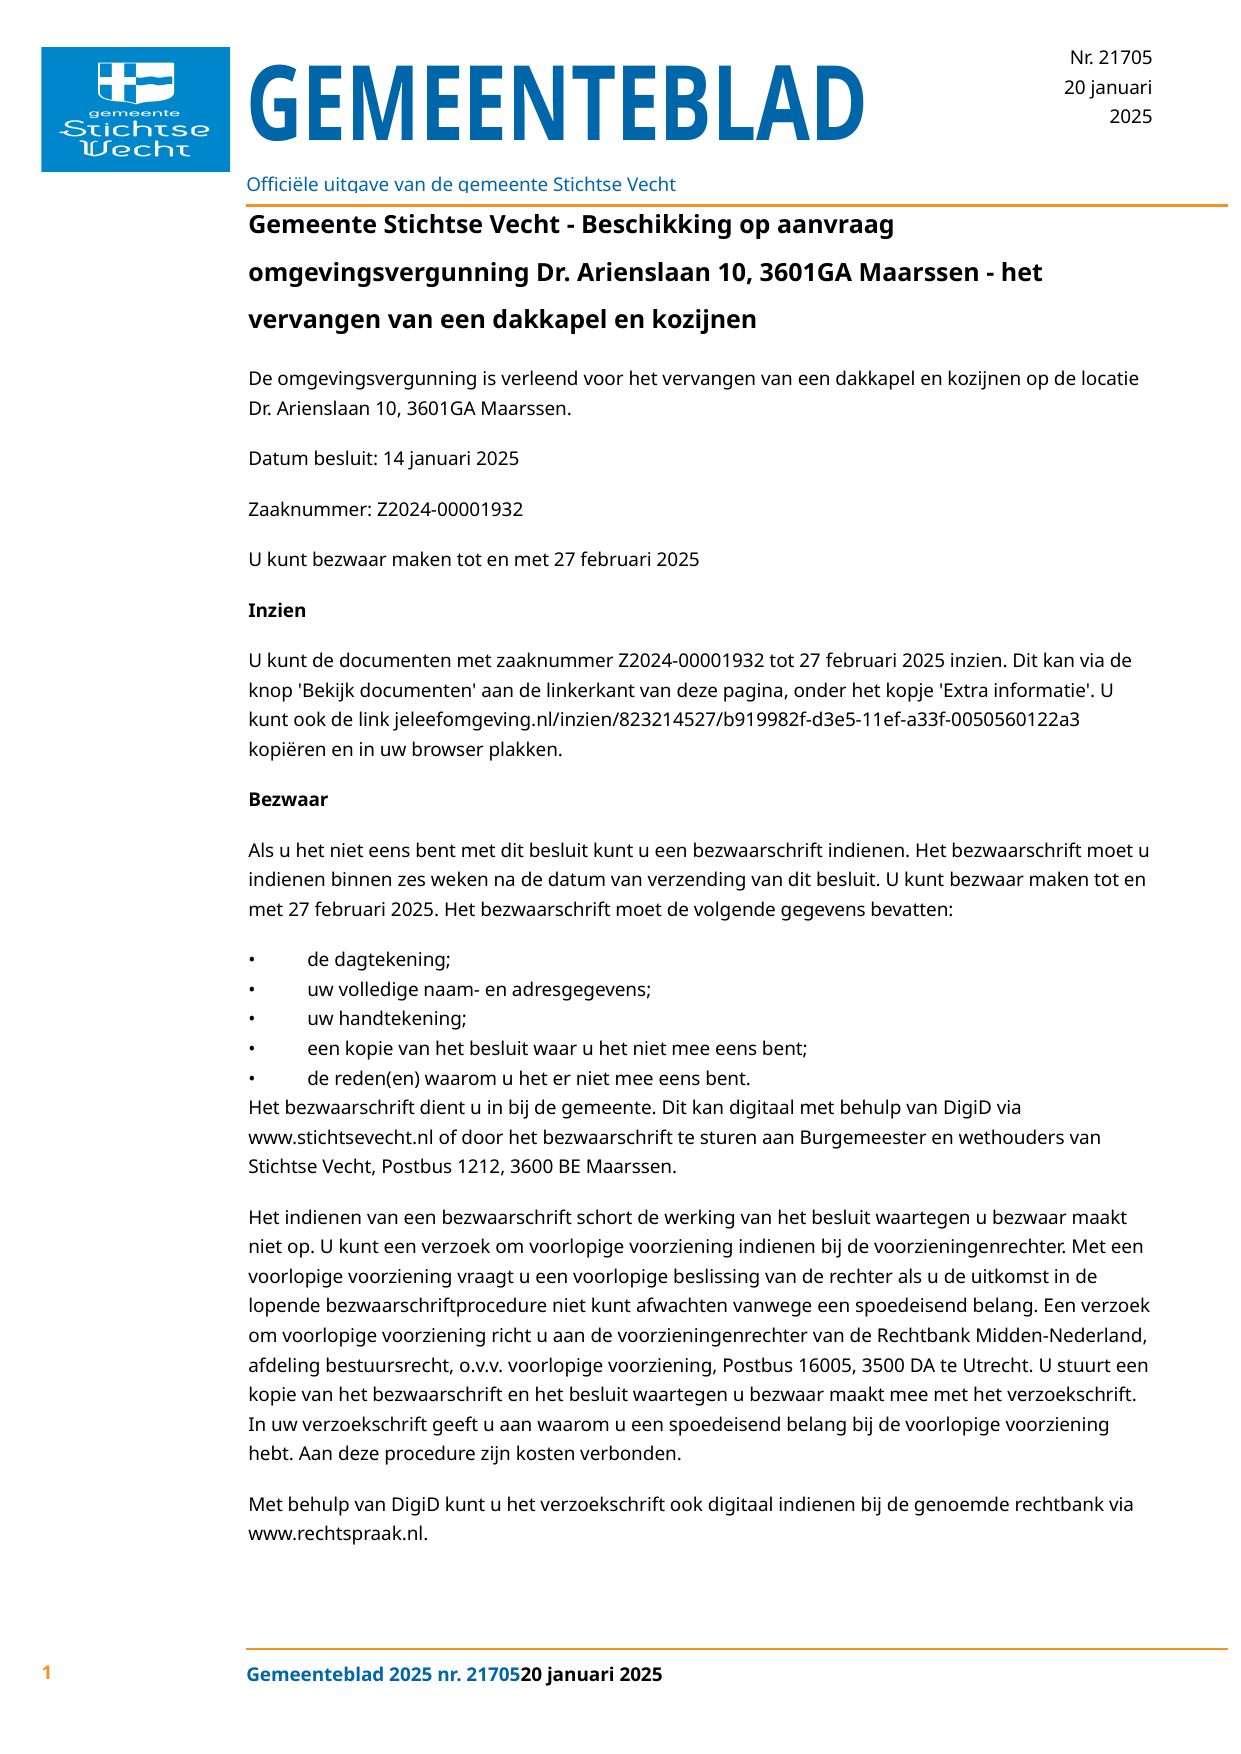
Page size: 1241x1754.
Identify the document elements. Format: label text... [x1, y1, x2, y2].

text Als u het niet eens bent met dit besluit kunt u een bezwaarschrift indienen. Het bezwaarschrift moet u indienen binnen zes weken na de datum van verzending van dit besluit. U kunt bezwaar maken tot en met 27 februari 2025. Het bezwaarschrift moet de volgende gegevens bevatten: [248, 837, 1152, 922]
picture [137, 63, 174, 103]
text Het bezwaarschrift dient u in bij de gemeente. Dit kan digitaal met behulp van DigiD via www.stichtsevecht.nl of door het bezwaarschrift te sturen aan Burgemeester en wethouders van Stichtse Vecht, Postbus 1212, 3600 BE Maarssen. [248, 1094, 1152, 1179]
text Bezwaar [248, 786, 1152, 812]
text U kunt bezwaar maken tot en met 27 februari 2025 [248, 546, 1152, 572]
picture [99, 63, 135, 101]
text Het indienen van een bezwaarschrift schort de werking van het besluit waartegen u bezwaar maakt niet op. U kunt een verzoek om voorlopige voorziening indienen bij de voorzieningenrechter. Met een voorlopige voorziening vraagt u een voorlopige beslissing van de rechter als u de uitkomst in de lopende bezwaarschriftprocedure niet kunt afwachten vanwege een spoedeisend belang. Een verzoek om voorlopige voorziening richt u aan de voorzieningenrechter van de Rechtbank Midden-Nederland, afdeling bestuursrecht, o.v.v. voorlopige voorziening, Postbus 16005, 3500 DA te Utrecht. U stuurt een kopie van het bezwaarschrift en het besluit waartegen u bezwaar maakt mee met het verzoekschrift. In uw verzoekschrift geeft u aan waarom u een spoedeisend belang bij de voorlopige voorziening hebt. Aan deze procedure zijn kosten verbonden. [248, 1204, 1152, 1466]
text Zaaknummer: Z2024-00001932 [248, 496, 1152, 522]
text Inzien [248, 597, 1152, 622]
list uw handtekening; [248, 1006, 1152, 1031]
list de dagtekening; [248, 946, 1152, 972]
text Datum besluit: 14 januari 2025 [248, 446, 1152, 471]
text Met behulp van DigiD kunt u het verzoekschrift ook digitaal indienen bij de genoemde rechtbank via www.rechtspraak.nl. [248, 1491, 1152, 1546]
text U kunt de documenten met zaaknummer Z2024-00001932 tot 27 februari 2025 inzien. Dit kan via de knop 'Bekijk documenten' aan de linkerkant van deze pagina, onder het kopje 'Extra informatie'. U kunt ook de link jeleefomgeving.nl/inzien/823214527/b919982f-d3e5-11ef-a33f-0050560122a3 kopiëren en in uw browser plakken. [248, 647, 1152, 762]
text De omgevingsvergunning is verleend voor het vervangen van een dakkapel en kozijnen op de locatie Dr. Arienslaan 10, 3601GA Maarssen. [248, 366, 1152, 421]
text Gemeente Stichtse Vecht - Beschikking op aanvraag omgevingsvergunning Dr. Arienslaan 10, 3601GA Maarssen - het vervangen van een dakkapel en kozijnen [248, 207, 1152, 336]
list uw volledige naam- en adresgegevens; [248, 976, 1152, 1002]
list de reden(en) waarom u het er niet mee eens bent. [248, 1065, 1152, 1090]
list een kopie van het besluit waar u het niet mee eens bent; [248, 1035, 1152, 1061]
